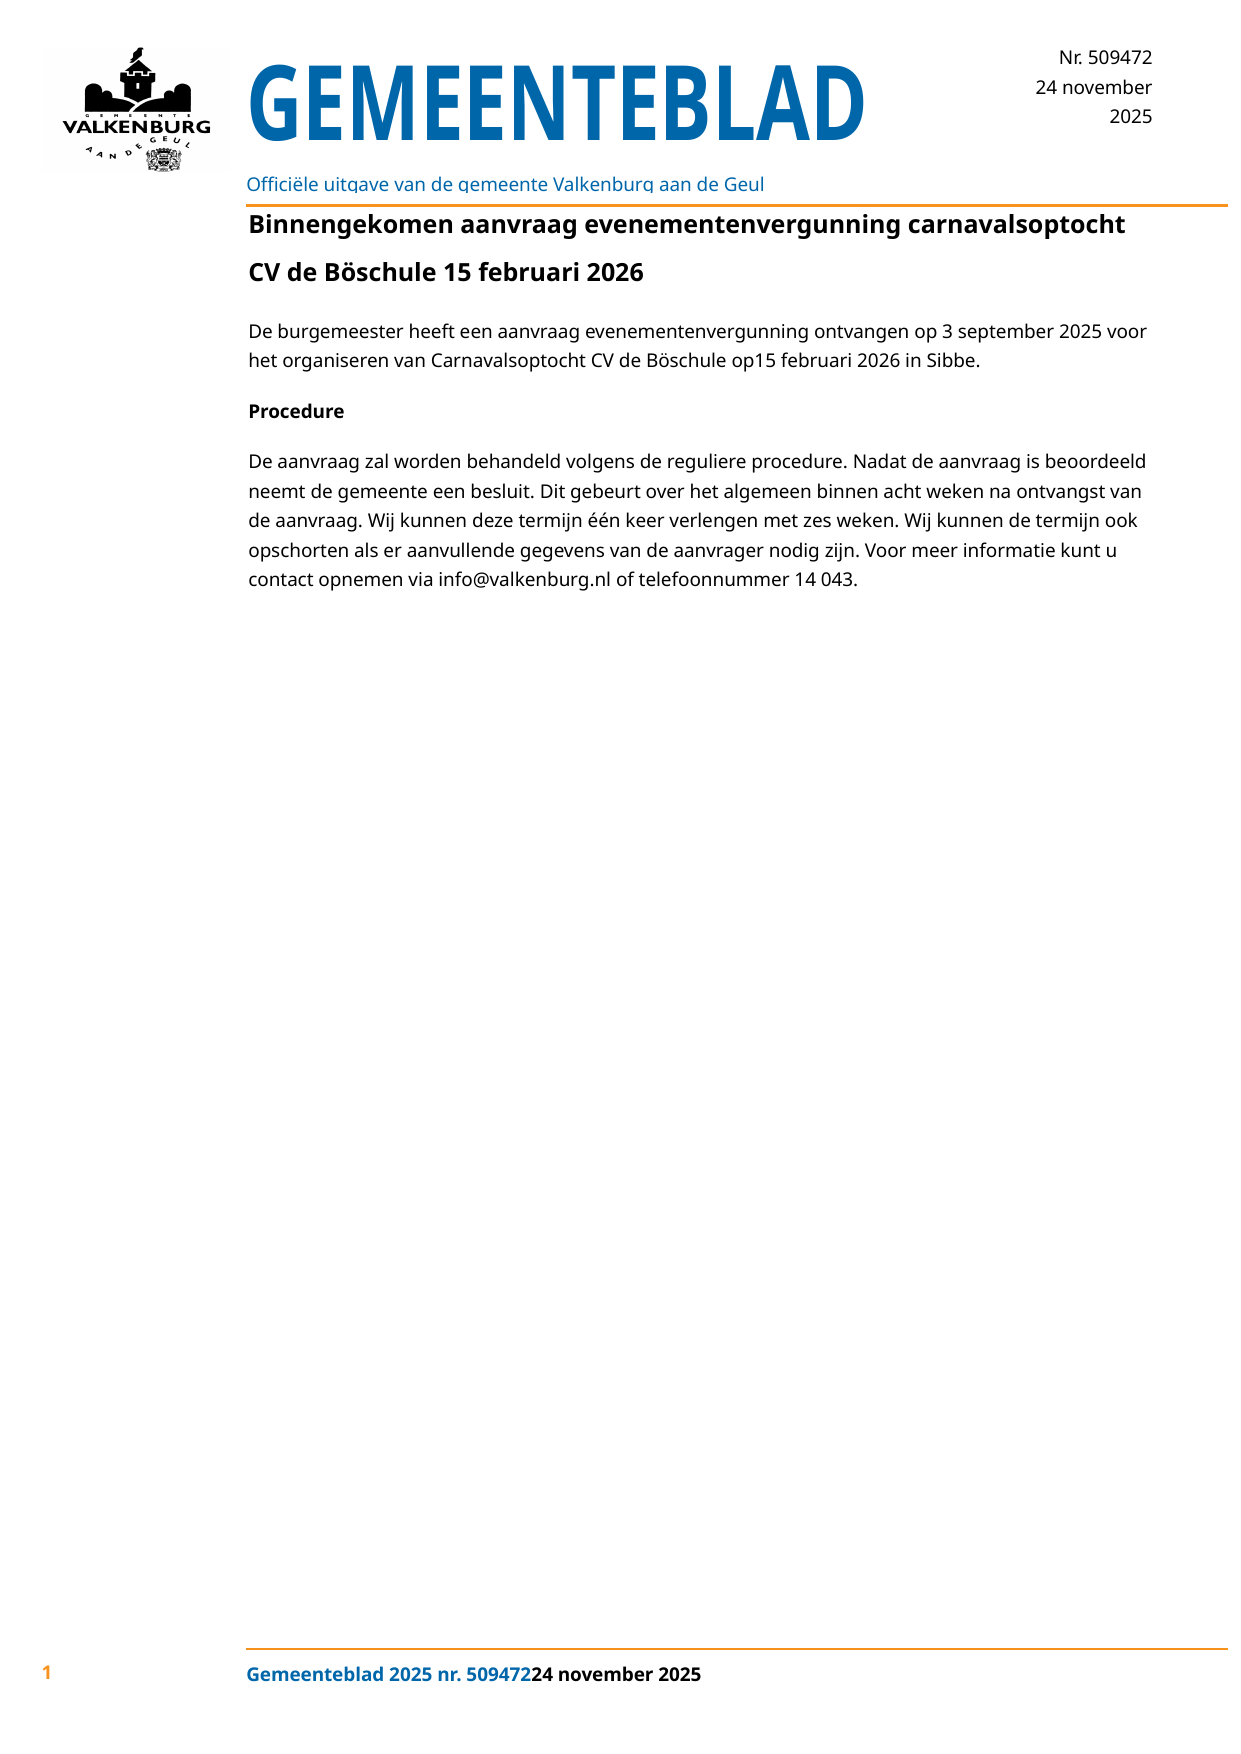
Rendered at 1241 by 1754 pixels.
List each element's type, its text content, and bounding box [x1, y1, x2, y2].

text De aanvraag zal worden behandeld volgens de reguliere procedure. Nadat de aanvraag is beoordeeld neemt de gemeente een besluit. Dit gebeurt over het algemeen binnen acht weken na ontvangst van de aanvraag. Wij kunnen deze termijn één keer verlengen met zes weken. Wij kunnen de termijn ook opschorten als er aanvullende gegevens van de aanvrager nodig zijn. Voor meer informatie kunt u contact opnemen via info@valkenburg.nl of telefoonnummer 14 043. [248, 448, 1152, 592]
text De burgemeester heeft een aanvraag evenementenvergunning ontvangen op 3 september 2025 voor het organiseren van Carnavalsoptocht CV de Böschule op15 februari 2026 in Sibbe. [248, 318, 1152, 373]
text Procedure [248, 398, 1152, 424]
text Binnengekomen aanvraag evenementenvergunning carnavalsoptocht CV de Böschule 15 februari 2026 [248, 207, 1152, 288]
picture [41, 47, 231, 172]
